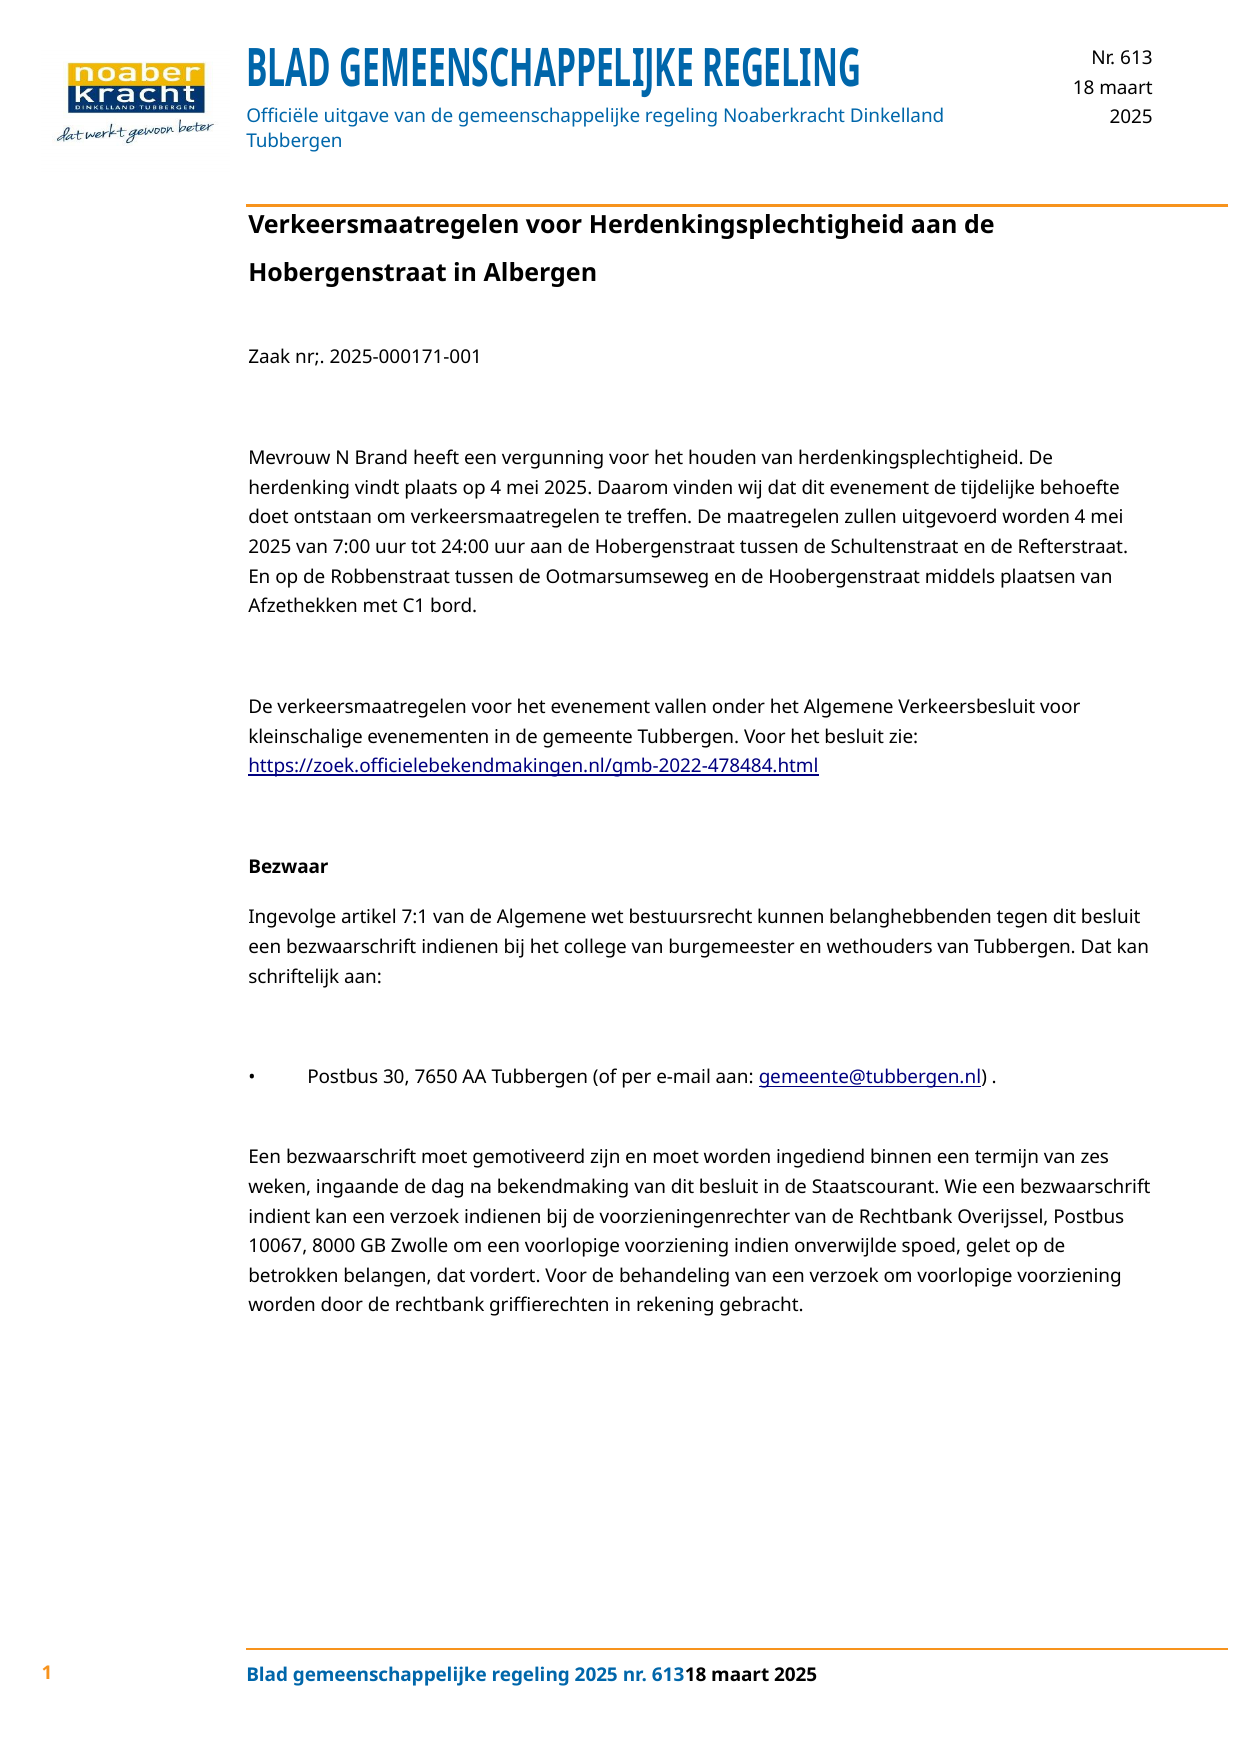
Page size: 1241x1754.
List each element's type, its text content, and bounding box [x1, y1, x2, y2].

text Ingevolge artikel 7:1 van de Algemene wet bestuursrecht kunnen belanghebbenden tegen dit besluit een bezwaarschrift indienen bij het college van burgemeester en wethouders van Tubbergen. Dat kan schriftelijk aan: [248, 904, 1152, 988]
picture [41, 47, 231, 172]
text Verkeersmaatregelen voor Herdenkingsplechtigheid aan de Hobergenstraat in Albergen [248, 207, 1152, 288]
text Bezwaar [248, 853, 1152, 879]
text De verkeersmaatregelen voor het evenement vallen onder het Algemene Verkeersbesluit voor kleinschalige evenementen in de gemeente Tubbergen. Voor het besluit zie: https://zoek.officielebekendmakingen.nl/gmb-2022-478484.html [248, 693, 1152, 778]
text Een bezwaarschrift moet gemotiveerd zijn en moet worden ingediend binnen een termijn van zes weken, ingaande de dag na bekendmaking van dit besluit in de Staatscourant. Wie een bezwaarschrift indient kan een verzoek indienen bij de voorzieningenrechter van de Rechtbank Overijssel, Postbus 10067, 8000 GB Zwolle om een voorlopige voorziening indien onverwijlde spoed, gelet op de betrokken belangen, dat vordert. Voor de behandeling van een verzoek om voorlopige voorziening worden door de rechtbank griffierechten in rekening gebracht. [248, 1144, 1152, 1317]
list Postbus 30, 7650 AA Tubbergen (of per e-mail aan: gemeente@tubbergen.nl) . [248, 1064, 1152, 1089]
text Mevrouw N Brand heeft een vergunning voor het houden van herdenkingsplechtigheid. De herdenking vindt plaats op 4 mei 2025. Daarom vinden wij dat dit evenement de tijdelijke behoefte doet ontstaan om verkeersmaatregelen te treffen. De maatregelen zullen uitgevoerd worden 4 mei 2025 van 7:00 uur tot 24:00 uur aan de Hobergenstraat tussen de Schultenstraat en de Refterstraat. En op de Robbenstraat tussen de Ootmarsumseweg en de Hoobergenstraat middels plaatsen van Afzethekken met C1 bord. [248, 444, 1152, 618]
text Zaak nr;. 2025-000171-001 [248, 344, 1152, 369]
